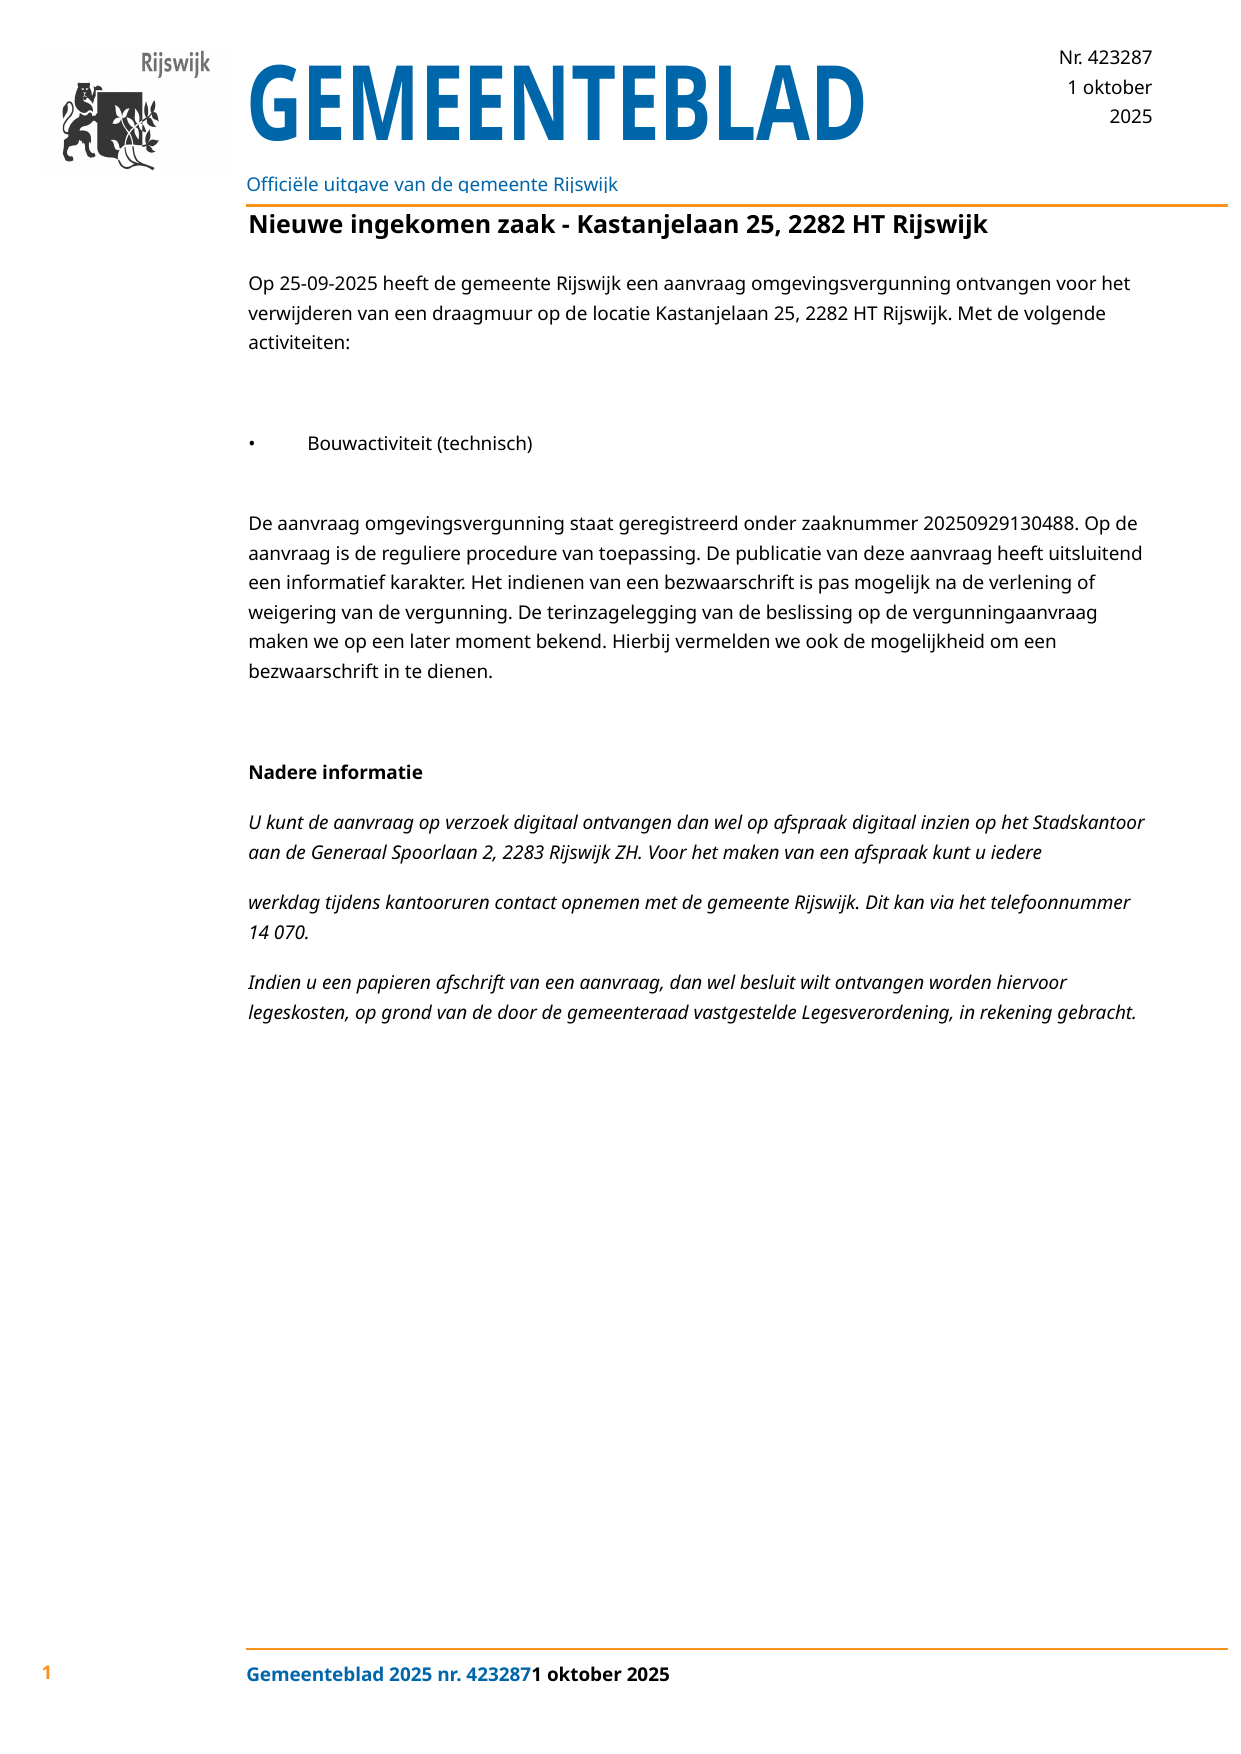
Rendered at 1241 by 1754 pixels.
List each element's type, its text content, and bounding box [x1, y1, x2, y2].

text Nieuwe ingekomen zaak - Kastanjelaan 25, 2282 HT Rijswijk [248, 207, 1152, 241]
text werkdag tijdens kantooruren contact opnemen met de gemeente Rijswijk. Dit kan via het telefoonnummer 14 070. [248, 889, 1152, 945]
text U kunt de aanvraag op verzoek digitaal ontvangen dan wel op afspraak digitaal inzien op het Stadskantoor aan de Generaal Spoorlaan 2, 2283 Rijswijk ZH. Voor het maken van een afspraak kunt u iedere [248, 809, 1152, 865]
list Bouwactiviteit (technisch) [248, 430, 1152, 456]
text Indien u een papieren afschrift van een aanvraag, dan wel besluit wilt ontvangen worden hiervoor legeskosten, op grond van de door de gemeenteraad vastgestelde Legesverordening, in rekening gebracht. [248, 969, 1152, 1025]
text Nadere informatie [248, 759, 1152, 785]
picture [41, 47, 231, 172]
text De aanvraag omgevingsvergunning staat geregistreerd onder zaaknummer 20250929130488. Op de aanvraag is de reguliere procedure van toepassing. De publicatie van deze aanvraag heeft uitsluitend een informatief karakter. Het indienen van een bezwaarschrift is pas mogelijk na de verlening of weigering van de vergunning. De terinzagelegging van de beslissing op de vergunningaanvraag maken we op een later moment bekend. Hierbij vermelden we ook de mogelijkheid om een bezwaarschrift in te dienen. [248, 510, 1152, 684]
text Op 25-09-2025 heeft de gemeente Rijswijk een aanvraag omgevingsvergunning ontvangen voor het verwijderen van een draagmuur op de locatie Kastanjelaan 25, 2282 HT Rijswijk. Met de volgende activiteiten: [248, 270, 1152, 355]
